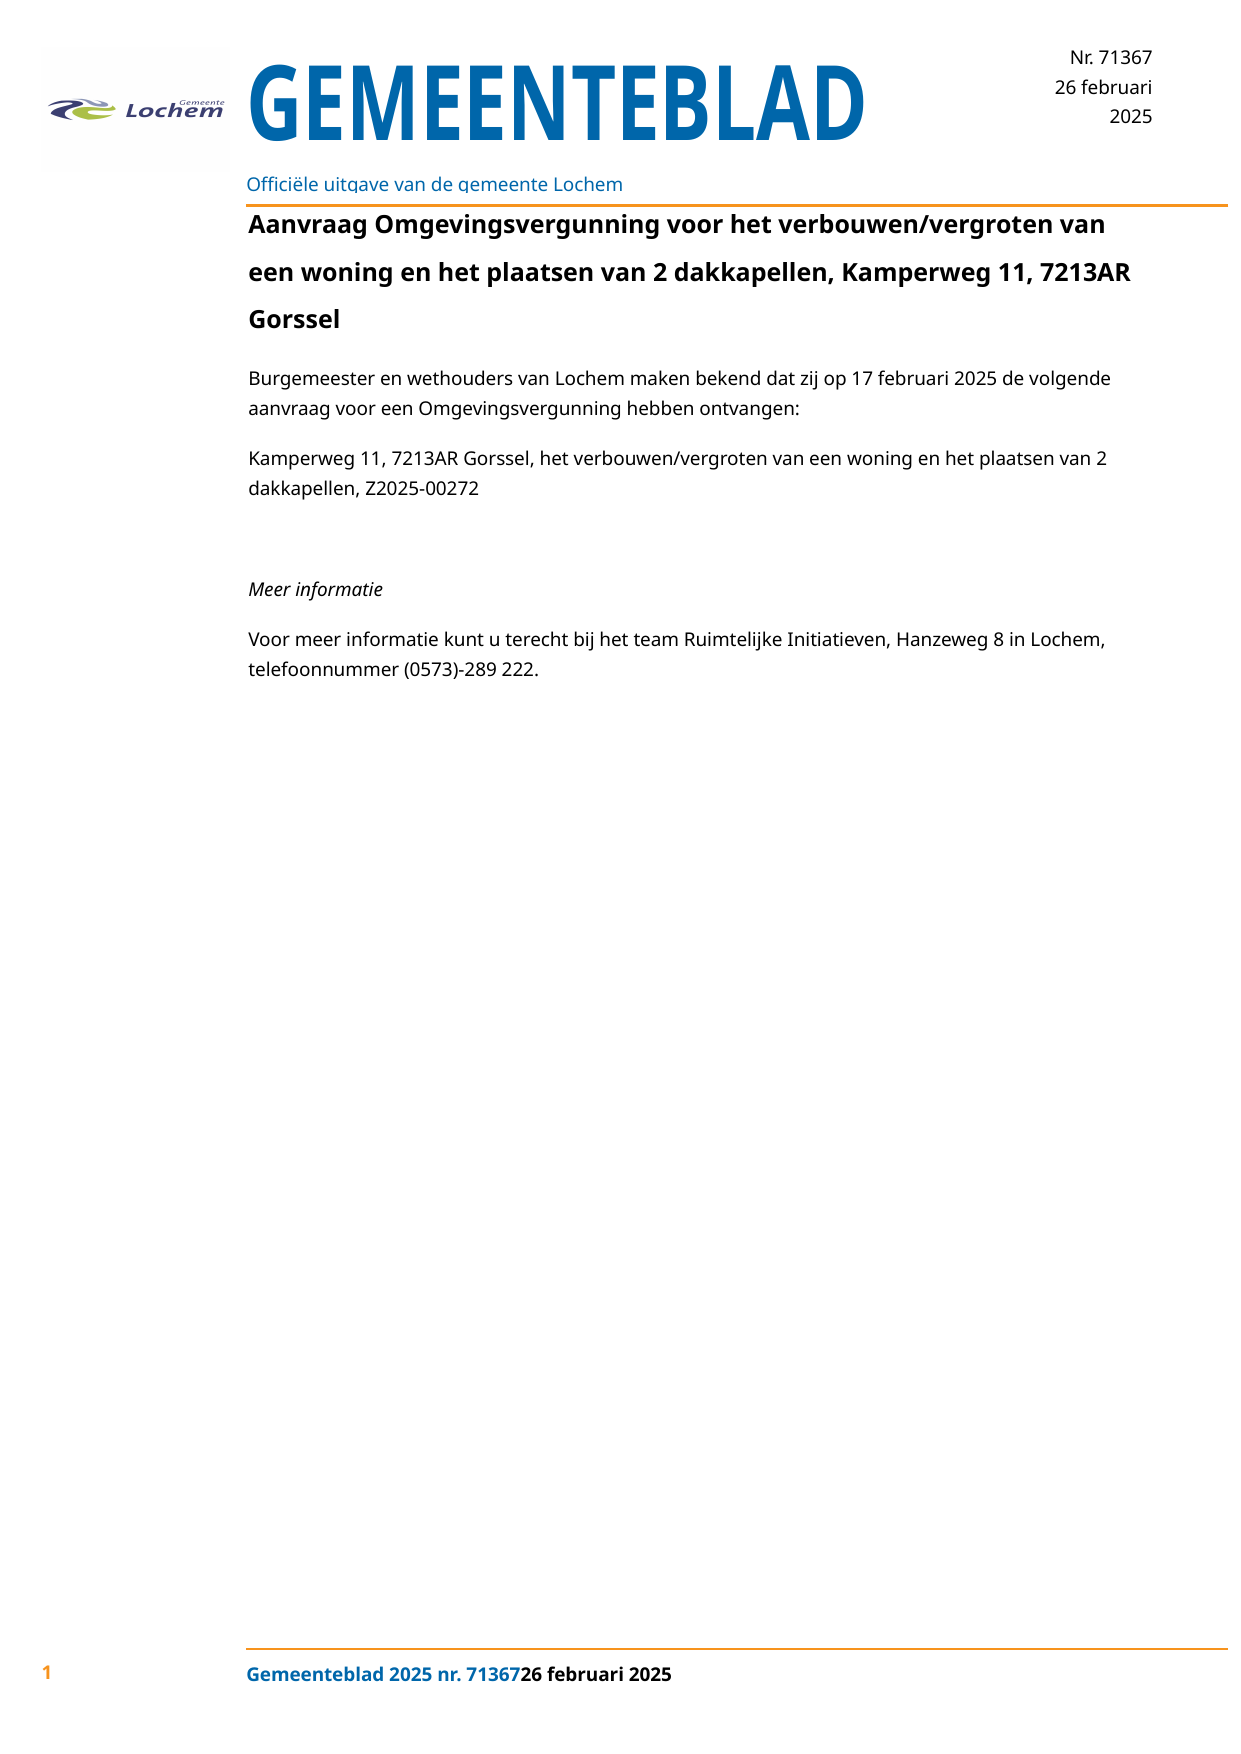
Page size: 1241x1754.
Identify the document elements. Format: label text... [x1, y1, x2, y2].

text Voor meer informatie kunt u terecht bij het team Ruimtelijke Initiatieven, Hanzeweg 8 in Lochem, telefoonnummer (0573)-289 222. [248, 626, 1152, 682]
text Aanvraag Omgevingsvergunning voor het verbouwen/vergroten van een woning en het plaatsen van 2 dakkapellen, Kamperweg 11, 7213AR Gorssel [248, 207, 1152, 336]
text Kamperweg 11, 7213AR Gorssel, het verbouwen/vergroten van een woning en het plaatsen van 2 dakkapellen, Z2025-00272 [248, 446, 1152, 501]
text Meer informatie [248, 576, 1152, 602]
text Burgemeester en wethouders van Lochem maken bekend dat zij op 17 februari 2025 de volgende aanvraag voor een Omgevingsvergunning hebben ontvangen: [248, 366, 1152, 421]
picture [41, 47, 231, 172]
